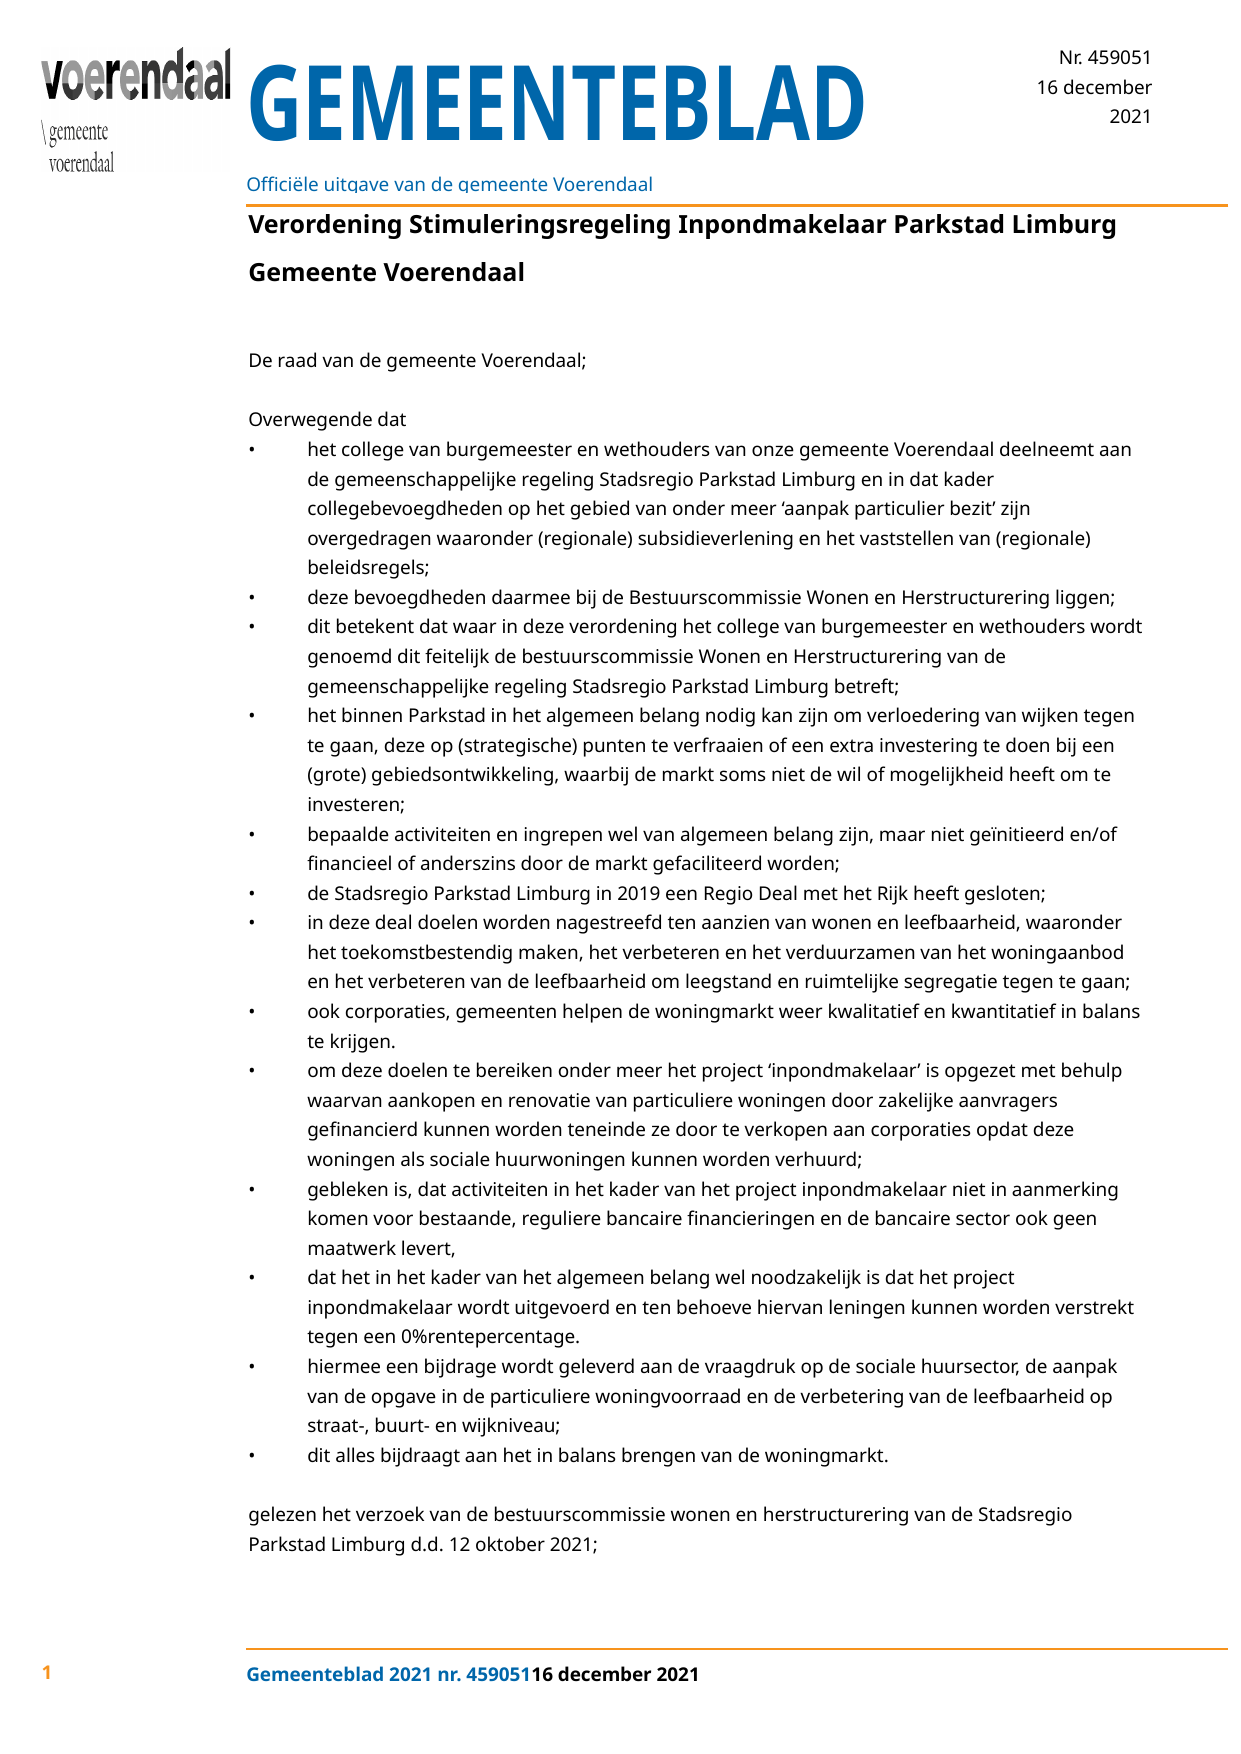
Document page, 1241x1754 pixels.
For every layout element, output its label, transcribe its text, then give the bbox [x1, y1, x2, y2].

picture [41, 47, 231, 172]
list in deze deal doelen worden nagestreefd ten aanzien van wonen en leefbaarheid, waaronder het toekomstbestendig maken, het verbeteren en het verduurzamen van het woningaanbod en het verbeteren van de leefbaarheid om leegstand en ruimtelijke segregatie tegen te gaan; [248, 909, 1152, 994]
list het binnen Parkstad in het algemeen belang nodig kan zijn om verloedering van wijken tegen te gaan, deze op (strategische) punten te verfraaien of een extra investering te doen bij een (grote) gebiedsontwikkeling, waarbij de markt soms niet de wil of mogelijkheid heeft om te investeren; [248, 702, 1152, 817]
list de Stadsregio Parkstad Limburg in 2019 een Regio Deal met het Rijk heeft gesloten; [248, 880, 1152, 906]
text gelezen het verzoek van de bestuurscommissie wonen en herstructurering van de Stadsregio Parkstad Limburg d.d. 12 oktober 2021; [248, 1501, 1152, 1557]
list deze bevoegdheden daarmee bij de Bestuurscommissie Wonen en Herstructurering liggen; [248, 584, 1152, 610]
list gebleken is, dat activiteiten in het kader van het project inpondmakelaar niet in aanmerking komen voor bestaande, reguliere bancaire financieringen en de bancaire sector ook geen maatwerk levert, [248, 1176, 1152, 1261]
list dit alles bijdraagt aan het in balans brengen van de woningmarkt. [248, 1442, 1152, 1468]
list hiermee een bijdrage wordt geleverd aan de vraagdruk op de sociale huursector, de aanpak van de opgave in de particuliere woningvoorraad en de verbetering van de leefbaarheid op straat-, buurt- en wijkniveau; [248, 1353, 1152, 1438]
text Verordening Stimuleringsregeling Inpondmakelaar Parkstad Limburg Gemeente Voerendaal [248, 207, 1152, 288]
list het college van burgemeester en wethouders van onze gemeente Voerendaal deelneemt aan de gemeenschappelijke regeling Stadsregio Parkstad Limburg en in dat kader collegebevoegdheden op het gebied van onder meer ‘aanpak particulier bezit’ zijn overgedragen waaronder (regionale) subsidieverlening en het vaststellen van (regionale) beleidsregels; [248, 436, 1152, 580]
text De raad van de gemeente Voerendaal; [248, 347, 1152, 373]
list bepaalde activiteiten en ingrepen wel van algemeen belang zijn, maar niet geïnitieerd en/of financieel of anderszins door de markt gefaciliteerd worden; [248, 821, 1152, 876]
list ook corporaties, gemeenten helpen de woningmarkt weer kwalitatief en kwantitatief in balans te krijgen. [248, 998, 1152, 1054]
list dit betekent dat waar in deze verordening het college van burgemeester en wethouders wordt genoemd dit feitelijk de bestuurscommissie Wonen en Herstructurering van de gemeenschappelijke regeling Stadsregio Parkstad Limburg betreft; [248, 614, 1152, 699]
list om deze doelen te bereiken onder meer het project ‘inpondmakelaar’ is opgezet met behulp waarvan aankopen en renovatie van particuliere woningen door zakelijke aanvragers gefinancierd kunnen worden teneinde ze door te verkopen aan corporaties opdat deze woningen als sociale huurwoningen kunnen worden verhuurd; [248, 1057, 1152, 1172]
text Overwegende dat [248, 407, 1152, 432]
list dat het in het kader van het algemeen belang wel noodzakelijk is dat het project inpondmakelaar wordt uitgevoerd en ten behoeve hiervan leningen kunnen worden verstrekt tegen een 0%rentepercentage. [248, 1264, 1152, 1349]
